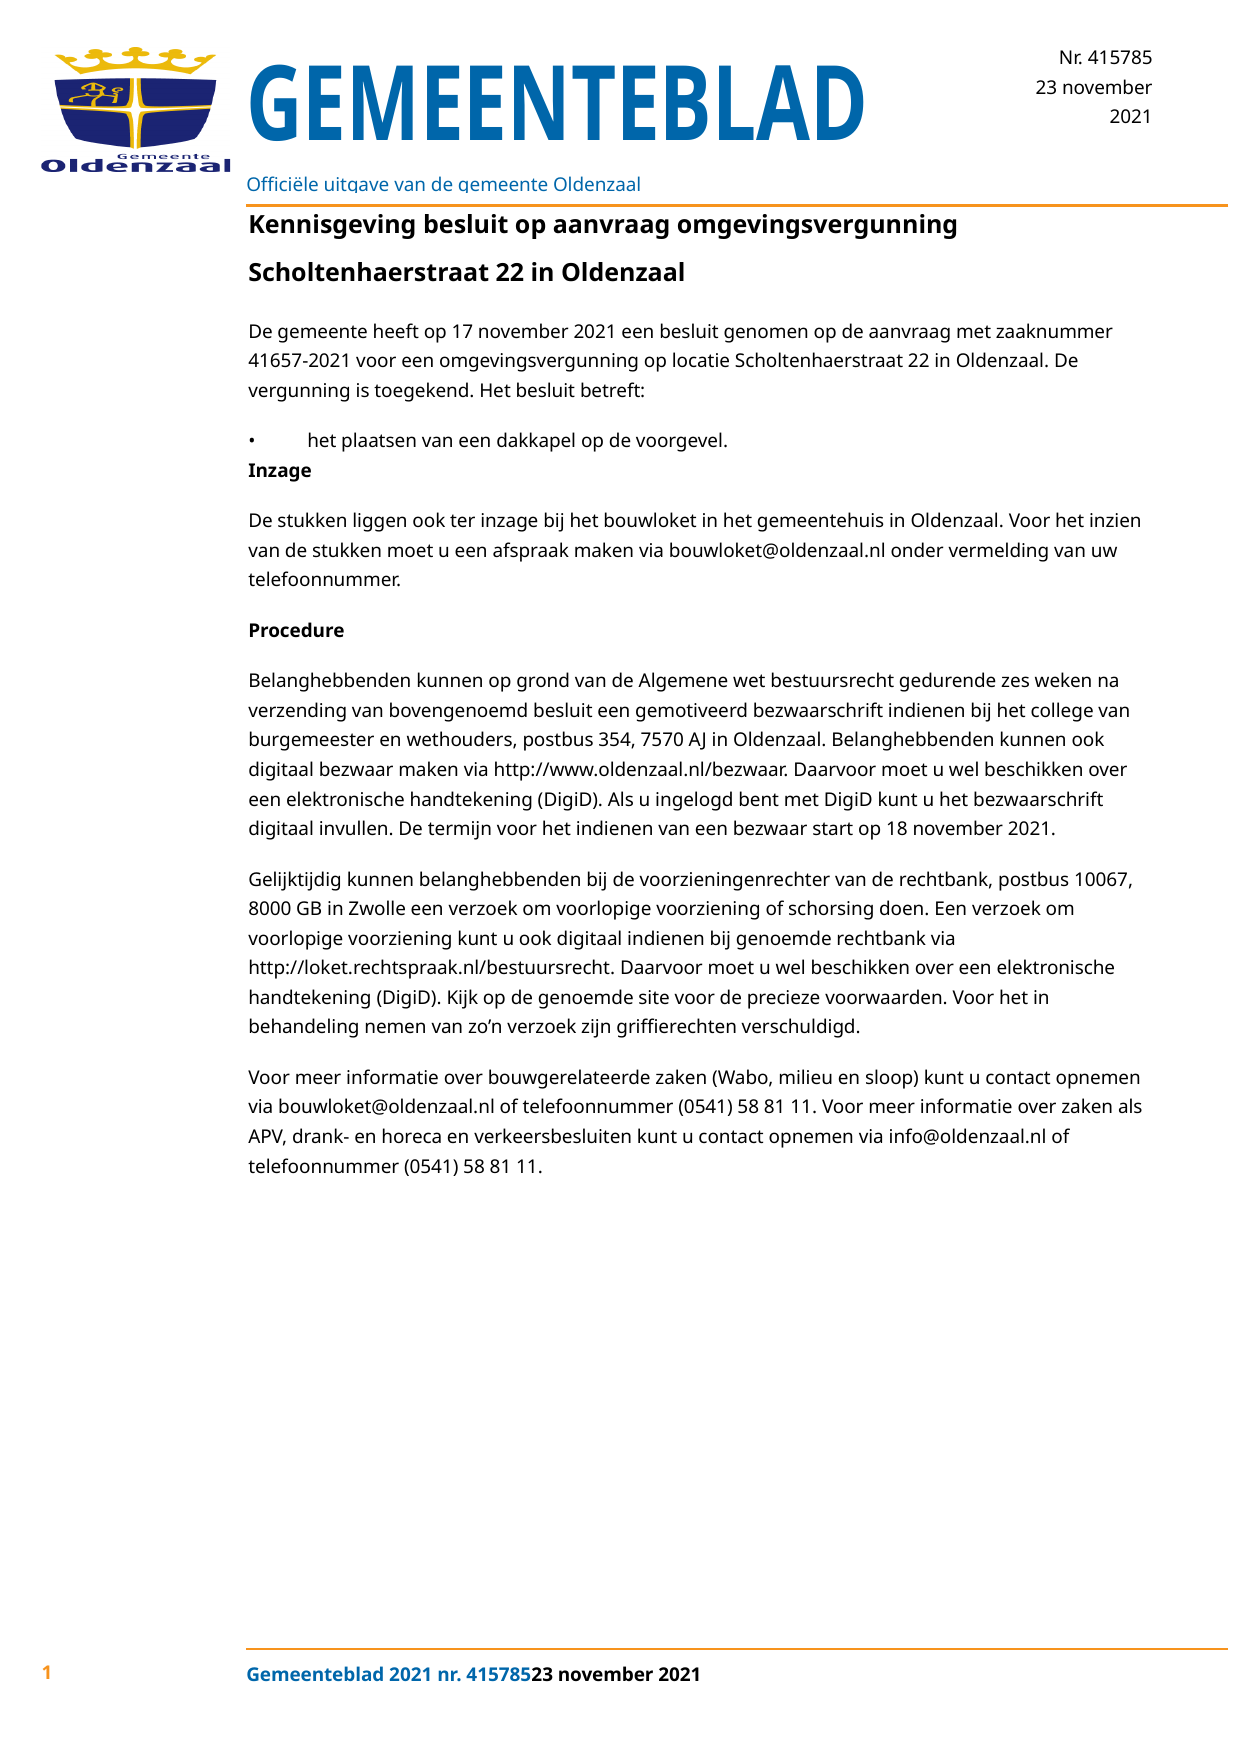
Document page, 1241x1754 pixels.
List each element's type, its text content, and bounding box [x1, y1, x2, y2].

list het plaatsen van een dakkapel op de voorgevel. [248, 427, 1152, 453]
text Procedure [248, 617, 1152, 643]
text De gemeente heeft op 17 november 2021 een besluit genomen op de aanvraag met zaaknummer 41657-2021 voor een omgevingsvergunning op locatie Scholtenhaerstraat 22 in Oldenzaal. De vergunning is toegekend. Het besluit betreft: [248, 318, 1152, 403]
text Belanghebbenden kunnen op grond van de Algemene wet bestuursrecht gedurende zes weken na verzending van bovengenoemd besluit een gemotiveerd bezwaarschrift indienen bij het college van burgemeester en wethouders, postbus 354, 7570 AJ in Oldenzaal. Belanghebbenden kunnen ook digitaal bezwaar maken via http://www.oldenzaal.nl/bezwaar. Daarvoor moet u wel beschikken over een elektronische handtekening (DigiD). Als u ingelogd bent met DigiD kunt u het bezwaarschrift digitaal invullen. De termijn voor het indienen van een bezwaar start op 18 november 2021. [248, 667, 1152, 841]
text Inzage [248, 457, 1152, 483]
picture [41, 47, 231, 172]
text De stukken liggen ook ter inzage bij het bouwloket in het gemeentehuis in Oldenzaal. Voor het inzien van de stukken moet u een afspraak maken via bouwloket@oldenzaal.nl onder vermelding van uw telefoonnummer. [248, 507, 1152, 592]
text Gelijktijdig kunnen belanghebbenden bij de voorzieningenrechter van de rechtbank, postbus 10067, 8000 GB in Zwolle een verzoek om voorlopige voorziening of schorsing doen. Een verzoek om voorlopige voorziening kunt u ook digitaal indienen bij genoemde rechtbank via http://loket.rechtspraak.nl/bestuursrecht. Daarvoor moet u wel beschikken over een elektronische handtekening (DigiD). Kijk op de genoemde site voor de precieze voorwaarden. Voor het in behandeling nemen van zo’n verzoek zijn griffierechten verschuldigd. [248, 866, 1152, 1039]
text Voor meer informatie over bouwgerelateerde zaken (Wabo, milieu en sloop) kunt u contact opnemen via bouwloket@oldenzaal.nl of telefoonnummer (0541) 58 81 11. Voor meer informatie over zaken als APV, drank- en horeca en verkeersbesluiten kunt u contact opnemen via info@oldenzaal.nl of telefoonnummer (0541) 58 81 11. [248, 1064, 1152, 1179]
text Kennisgeving besluit op aanvraag omgevingsvergunning Scholtenhaerstraat 22 in Oldenzaal [248, 207, 1152, 288]
